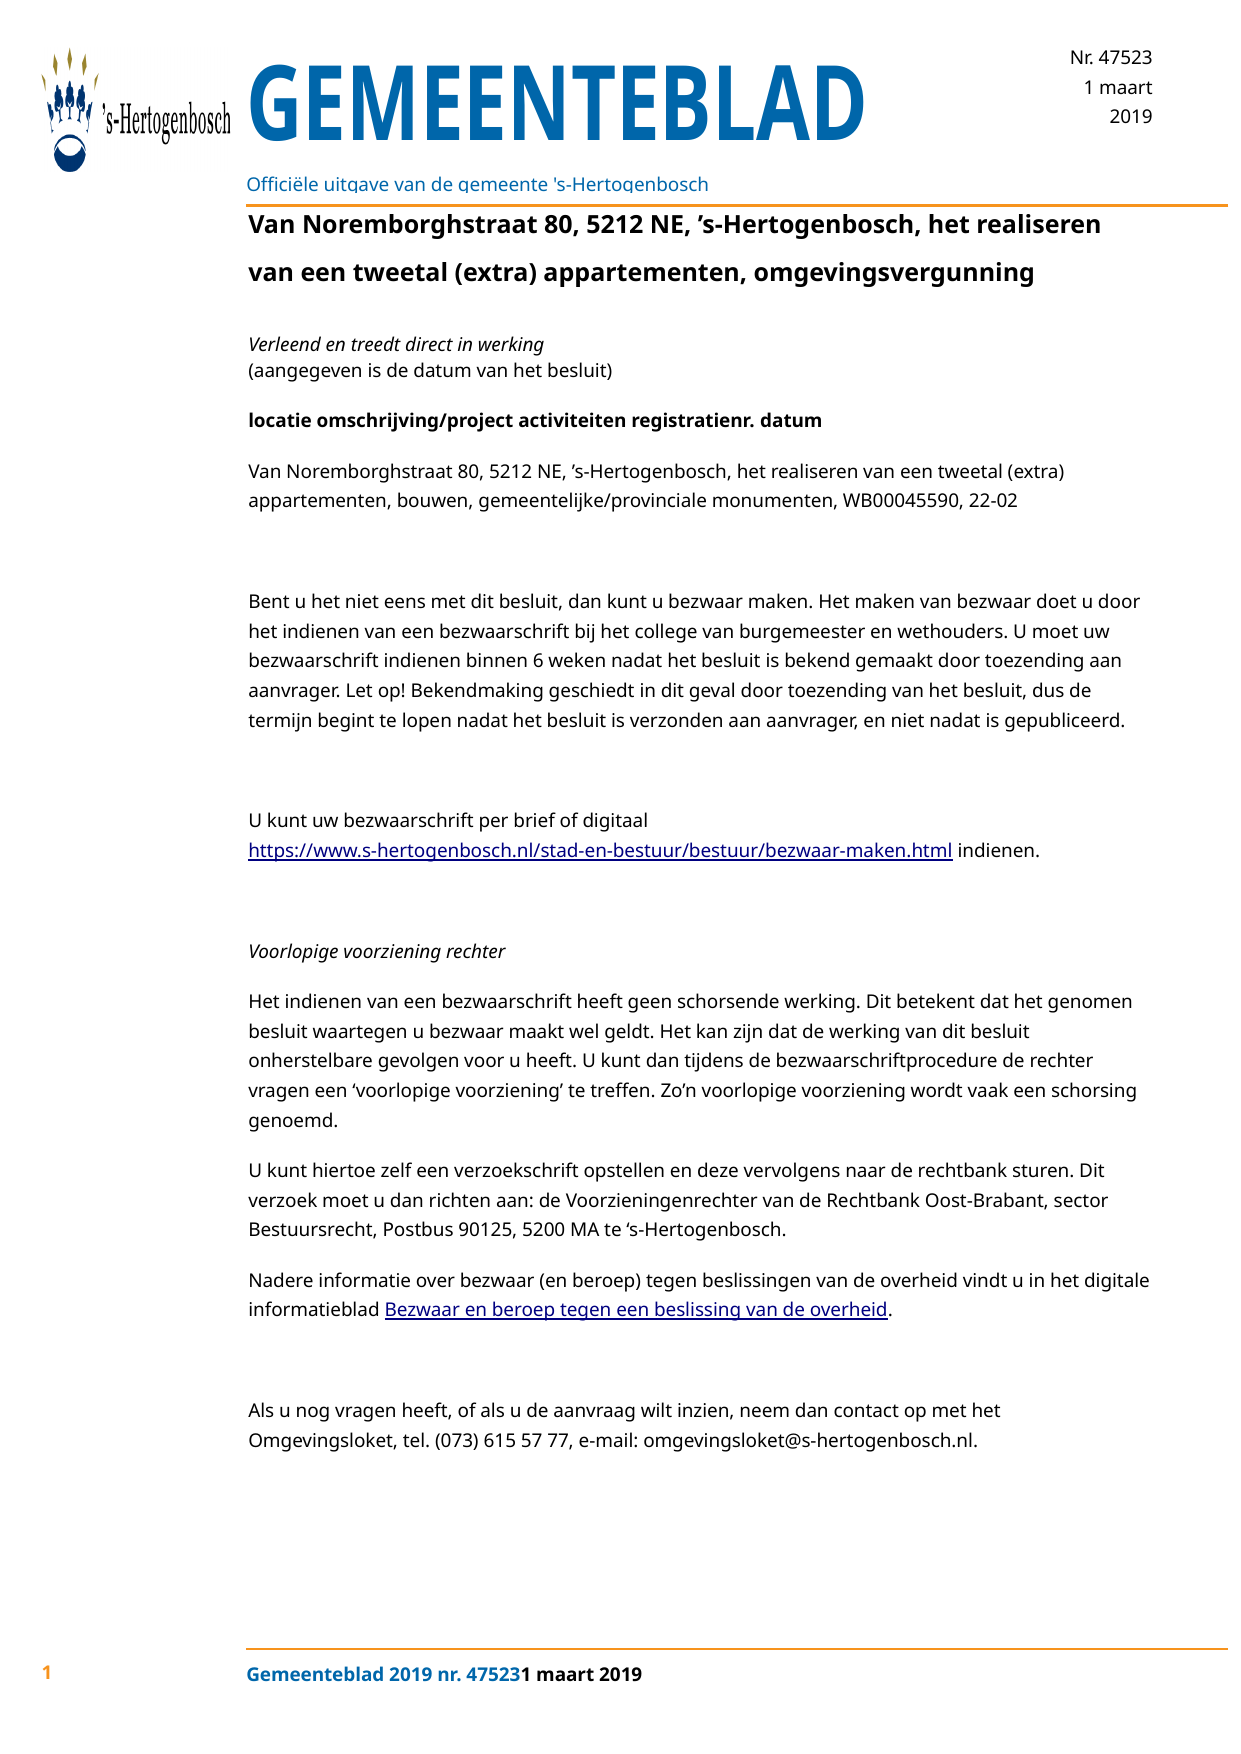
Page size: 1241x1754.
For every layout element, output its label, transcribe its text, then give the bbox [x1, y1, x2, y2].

text Het indienen van een bezwaarschrift heeft geen schorsende werking. Dit betekent dat het genomen besluit waartegen u bezwaar maakt wel geldt. Het kan zijn dat de werking van dit besluit onherstelbare gevolgen voor u heeft. U kunt dan tijdens de bezwaarschriftprocedure de rechter vragen een ‘voorlopige voorziening’ te treffen. Zo’n voorlopige voorziening wordt vaak een schorsing genoemd. [248, 988, 1152, 1132]
text Voorlopige voorziening rechter [248, 938, 1152, 964]
text Als u nog vragen heeft, of als u de aanvraag wilt inzien, neem dan contact op met het Omgevingsloket, tel. (073) 615 57 77, e-mail: omgevingsloket@s-hertogenbosch.nl. [248, 1397, 1152, 1452]
text U kunt hiertoe zelf een verzoekschrift opstellen en deze vervolgens naar de rechtbank sturen. Dit verzoek moet u dan richten aan: de Voorzieningenrechter van de Rechtbank Oost-Brabant, sector Bestuursrecht, Postbus 90125, 5200 MA te ‘s-Hertogenbosch. [248, 1157, 1152, 1242]
text Nadere informatie over bezwaar (en beroep) tegen beslissingen van de overheid vindt u in het digitale informatieblad Bezwaar en beroep tegen een beslissing van de overheid. [248, 1267, 1152, 1322]
text Van Noremborghstraat 80, 5212 NE, ’s-Hertogenbosch, het realiseren van een tweetal (extra) appartementen, omgevingsvergunning [248, 207, 1152, 288]
text locatie omschrijving/project activiteiten registratienr. datum [248, 408, 1152, 433]
text Van Noremborghstraat 80, 5212 NE, ’s-Hertogenbosch, het realiseren van een tweetal (extra) appartementen, bouwen, gemeentelijke/provinciale monumenten, WB00045590, 22-02 [248, 458, 1152, 513]
text U kunt uw bezwaarschrift per brief of digitaal https://www.s-hertogenbosch.nl/stad-en-bestuur/bestuur/bezwaar-maken.html indienen. [248, 808, 1152, 863]
picture [41, 47, 231, 172]
text Verleend en treedt direct in werking [248, 331, 1152, 357]
text Bent u het niet eens met dit besluit, dan kunt u bezwaar maken. Het maken van bezwaar doet u door het indienen van een bezwaarschrift bij het college van burgemeester en wethouders. U moet uw bezwaarschrift indienen binnen 6 weken nadat het besluit is bekend gemaakt door toezending aan aanvrager. Let op! Bekendmaking geschiedt in dit geval door toezending van het besluit, dus de termijn begint te lopen nadat het besluit is verzonden aan aanvrager, en niet nadat is gepubliceerd. [248, 588, 1152, 732]
text (aangegeven is de datum van het besluit) [248, 357, 1152, 383]
